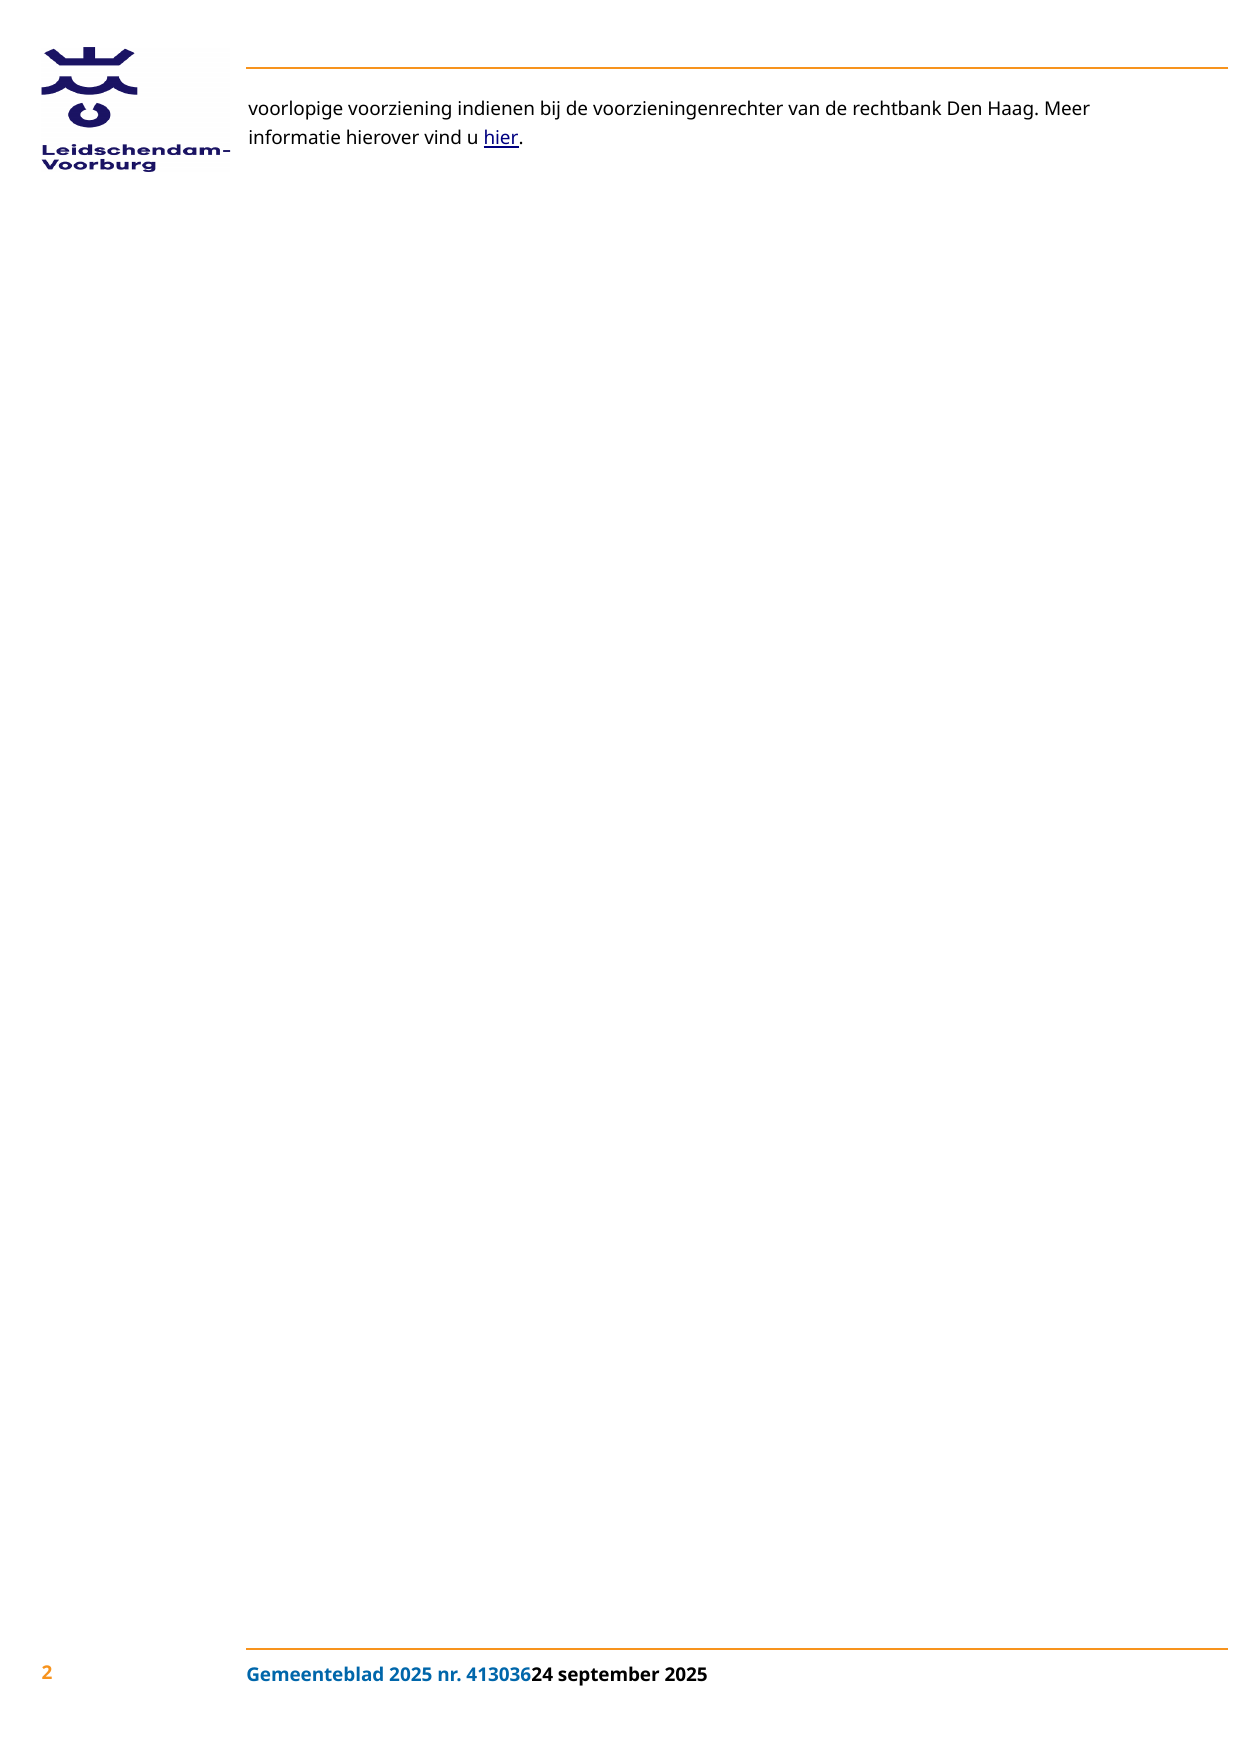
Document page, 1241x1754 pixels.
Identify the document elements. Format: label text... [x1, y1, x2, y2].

picture [41, 47, 231, 172]
text voorlopige voorziening indienen bij de voorzieningenrechter van de rechtbank Den Haag. Meer informatie hierover vind u hier. [248, 95, 1152, 150]
